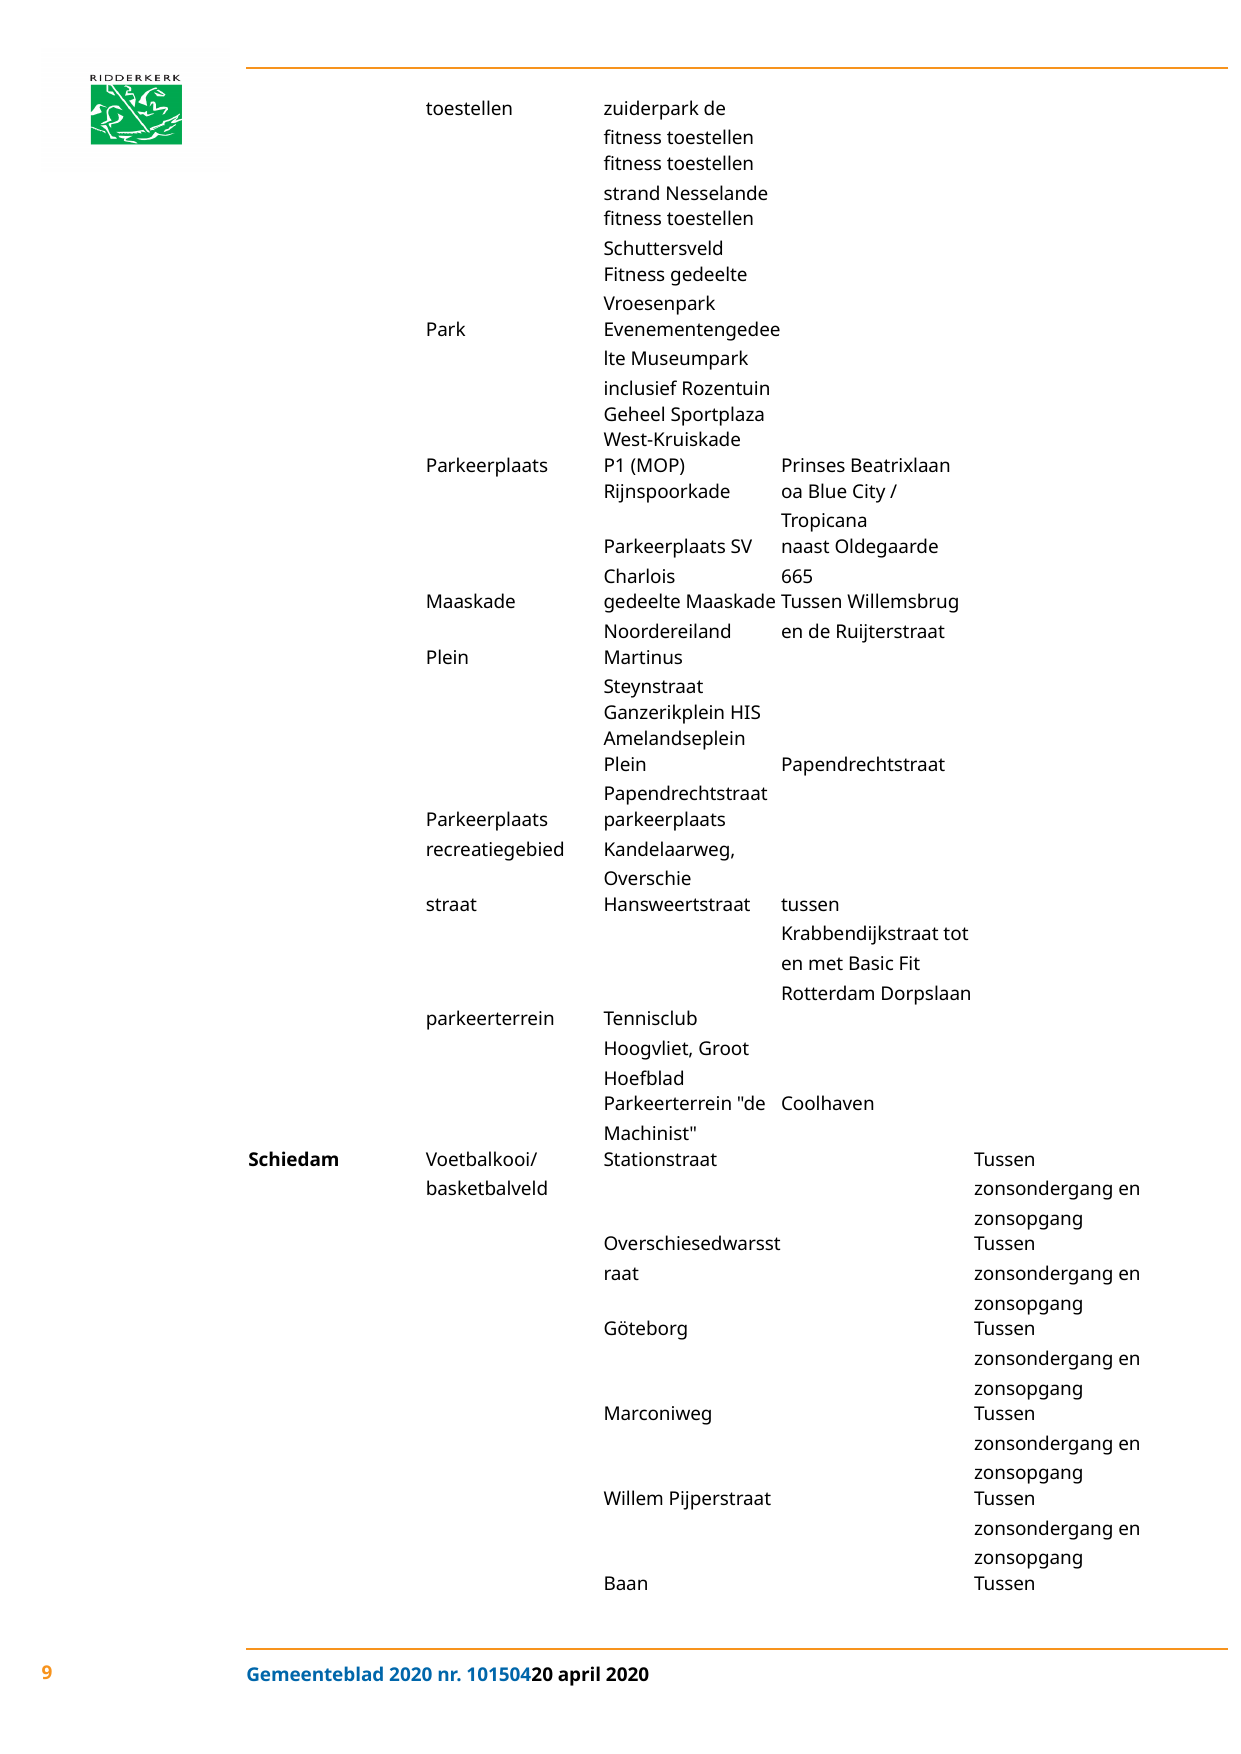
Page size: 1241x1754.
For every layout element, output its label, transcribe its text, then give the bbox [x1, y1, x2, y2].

table_cell Fitness gedeelte Vroesenpark [603, 261, 781, 316]
table_cell Tussen [974, 1570, 1152, 1596]
table_cell [974, 261, 1152, 316]
table_cell Parkeerplaats SV Charlois [603, 534, 781, 589]
table_cell Tussen zonsondergang en zonsopgang [974, 1146, 1152, 1231]
table_cell Plein Papendrechtstraat [603, 751, 781, 806]
table_cell [781, 401, 974, 427]
table_cell Tussen zonsondergang en zonsopgang [974, 1316, 1152, 1400]
table_cell straat [426, 891, 603, 1006]
table_cell Evenementengedeelte Museumpark inclusief Rozentuin [603, 316, 781, 401]
table_cell [974, 699, 1152, 725]
table_cell fitness toestellen strand Nesselande [603, 150, 781, 205]
table_cell [974, 95, 1152, 150]
table_cell [781, 1400, 974, 1485]
table_cell [974, 150, 1152, 205]
table_cell [781, 806, 974, 891]
table_cell [781, 644, 974, 699]
table_cell West-Kruiskade [603, 427, 781, 452]
table_cell Maaskade [426, 589, 603, 644]
table_cell Overschiesedwarsstraat [603, 1231, 781, 1316]
table_cell Rijnspoorkade [603, 478, 781, 533]
table_cell Martinus Steynstraat [603, 644, 781, 699]
table_cell Tussen zonsondergang en zonsopgang [974, 1231, 1152, 1316]
table_cell [781, 205, 974, 261]
table_cell [781, 1146, 974, 1231]
table_cell [781, 1485, 974, 1570]
table_cell toestellen [426, 95, 603, 316]
table_cell oa Blue City / Tropicana [781, 478, 974, 533]
table_cell [974, 534, 1152, 589]
table_cell gedeelte Maaskade Noordereiland [603, 589, 781, 644]
table_cell Coolhaven [781, 1090, 974, 1146]
table_cell Voetbalkooi/basketbalveld [426, 1146, 603, 1596]
table_cell Willem Pijperstraat [603, 1485, 781, 1570]
table_cell [781, 427, 974, 452]
table_cell Schiedam [248, 1146, 426, 1596]
table_cell [781, 316, 974, 401]
table_cell [974, 316, 1152, 401]
table_cell [781, 699, 974, 725]
table_cell [974, 725, 1152, 751]
table_cell [974, 478, 1152, 533]
table_cell [974, 1006, 1152, 1090]
table_cell Geheel Sportplaza [603, 401, 781, 427]
table_cell [781, 1570, 974, 1596]
table_cell [781, 1316, 974, 1400]
table_cell Marconiweg [603, 1400, 781, 1485]
table_cell [781, 150, 974, 205]
table_cell [781, 261, 974, 316]
table_cell [974, 1090, 1152, 1146]
picture [41, 47, 231, 172]
table_cell [974, 401, 1152, 427]
table_cell parkeerplaats Kandelaarweg, Overschie [603, 806, 781, 891]
table_cell [974, 205, 1152, 261]
table_cell Plein [426, 644, 603, 806]
table_cell Baan [603, 1570, 781, 1596]
table_cell [974, 644, 1152, 699]
table_cell naast Oldegaarde 665 [781, 534, 974, 589]
table_cell [974, 751, 1152, 806]
table_cell Amelandseplein [603, 725, 781, 751]
table_cell [781, 1231, 974, 1316]
table_cell Tussen Willemsbrug en de Ruijterstraat [781, 589, 974, 644]
table_cell [781, 95, 974, 150]
table_cell [781, 1006, 974, 1090]
table_cell Tussen zonsondergang en zonsopgang [974, 1400, 1152, 1485]
table_cell Park [426, 316, 603, 452]
table_cell Göteborg [603, 1316, 781, 1400]
table_cell zuiderpark de fitness toestellen [603, 95, 781, 150]
table_cell [781, 725, 974, 751]
table_cell tussen Krabbendijkstraat tot en met Basic Fit Rotterdam Dorpslaan [781, 891, 974, 1006]
table_cell fitness toestellen Schuttersveld [603, 205, 781, 261]
table_cell Parkeerplaats recreatiegebied [426, 806, 603, 891]
table_cell Papendrechtstraat [781, 751, 974, 806]
table_cell [248, 95, 426, 1146]
table_cell Parkeerterrein "de Machinist" [603, 1090, 781, 1146]
table_cell parkeerterrein [426, 1006, 603, 1146]
table_cell Tussen zonsondergang en zonsopgang [974, 1485, 1152, 1570]
table_cell Hansweertstraat [603, 891, 781, 1006]
table_cell [974, 453, 1152, 478]
table_cell Parkeerplaats [426, 453, 603, 589]
table_cell [974, 891, 1152, 1006]
table_cell [974, 427, 1152, 452]
table_cell Prinses Beatrixlaan [781, 453, 974, 478]
table_cell [974, 589, 1152, 644]
table_cell Tennisclub Hoogvliet, Groot Hoefblad [603, 1006, 781, 1090]
table_cell [974, 806, 1152, 891]
table_cell Stationstraat [603, 1146, 781, 1231]
table_cell P1 (MOP) [603, 453, 781, 478]
table_cell Ganzerikplein HIS [603, 699, 781, 725]
